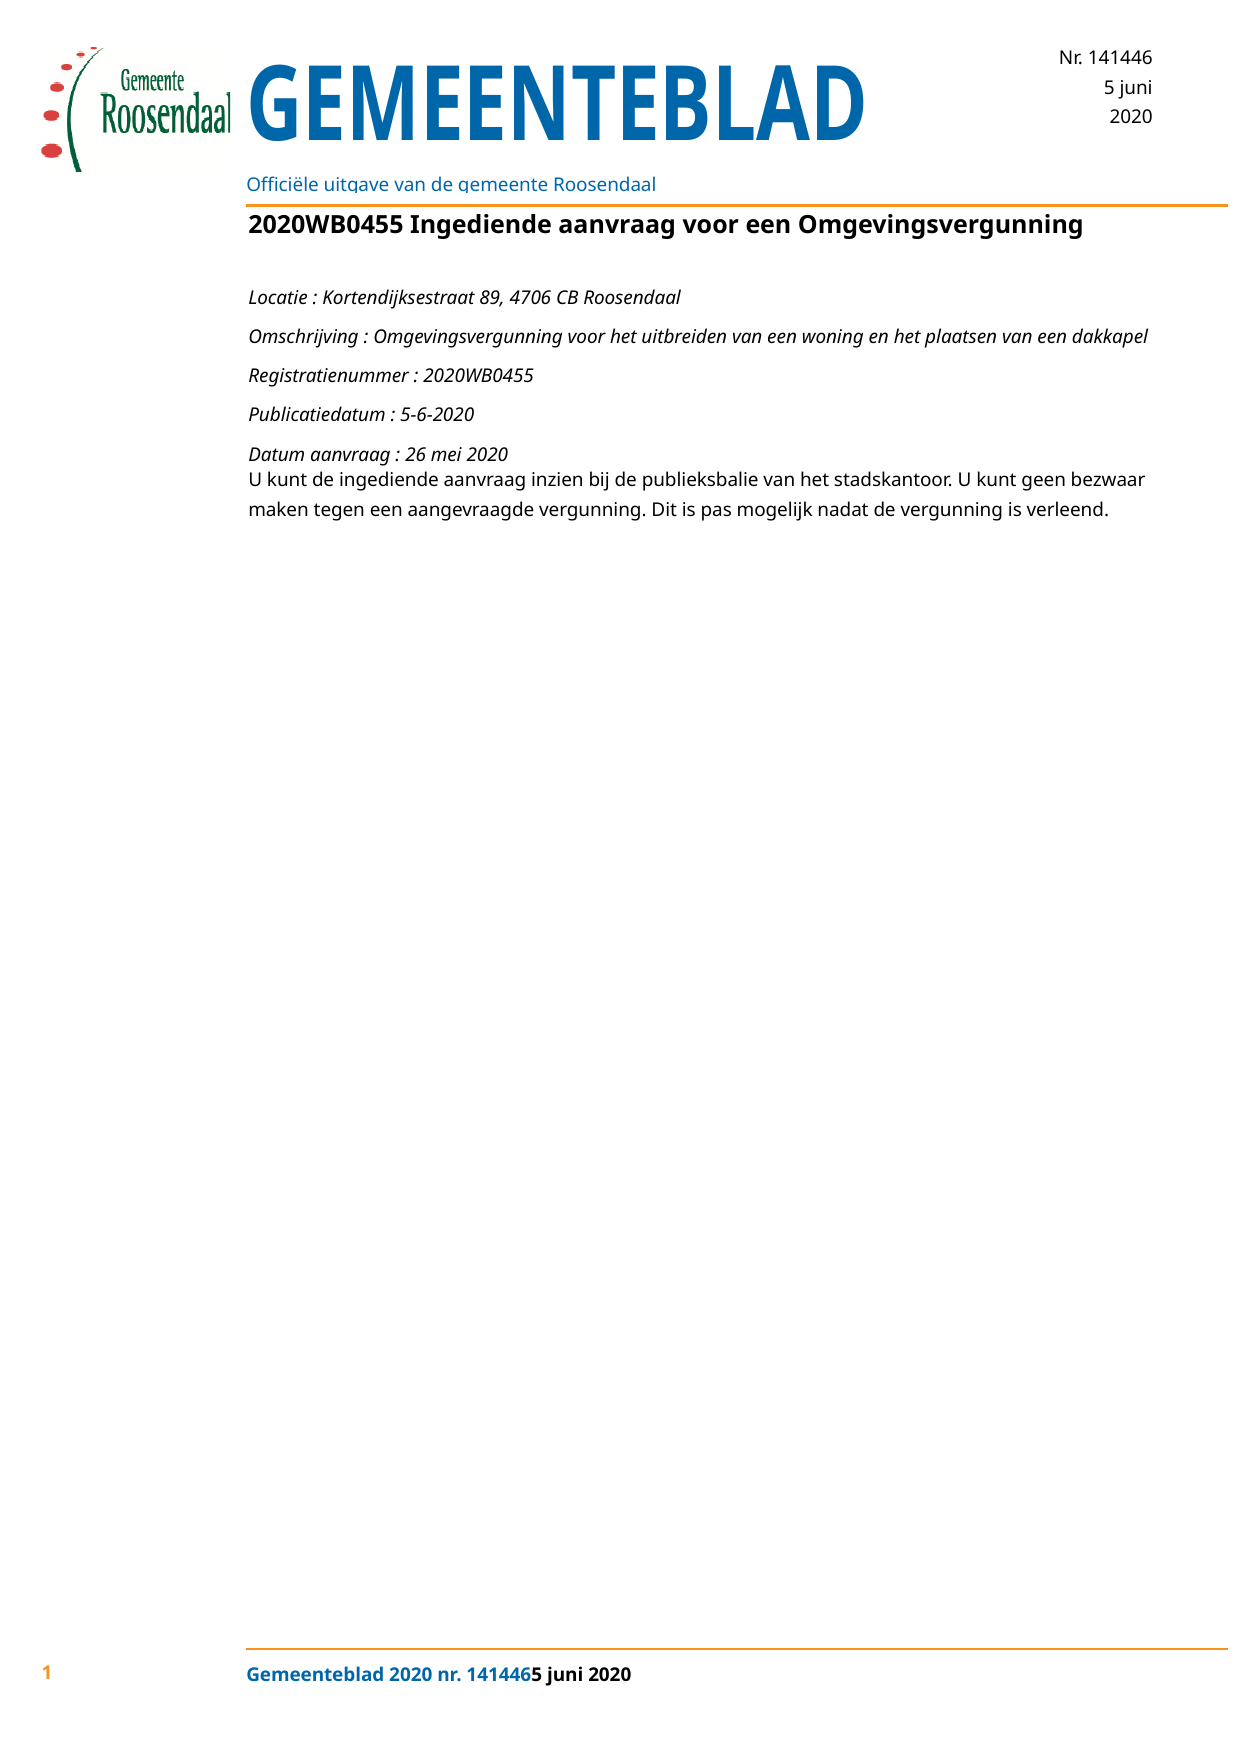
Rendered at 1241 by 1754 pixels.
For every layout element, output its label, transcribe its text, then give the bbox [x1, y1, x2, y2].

text Omschrijving : Omgevingsvergunning voor het uitbreiden van een woning en het plaatsen van een dakkapel [248, 323, 1152, 349]
text Registratienummer : 2020WB0455 [248, 362, 1152, 388]
text Datum aanvraag : 26 mei 2020 [248, 441, 1152, 467]
text Publicatiedatum : 5-6-2020 [248, 402, 1152, 427]
picture [41, 47, 231, 172]
text U kunt de ingediende aanvraag inzien bij de publieksbalie van het stadskantoor. U kunt geen bezwaar maken tegen een aangevraagde vergunning. Dit is pas mogelijk nadat de vergunning is verleend. [248, 467, 1152, 522]
text Locatie : Kortendijksestraat 89, 4706 CB Roosendaal [248, 284, 1152, 309]
text 2020WB0455 Ingediende aanvraag voor een Omgevingsvergunning [248, 207, 1152, 241]
